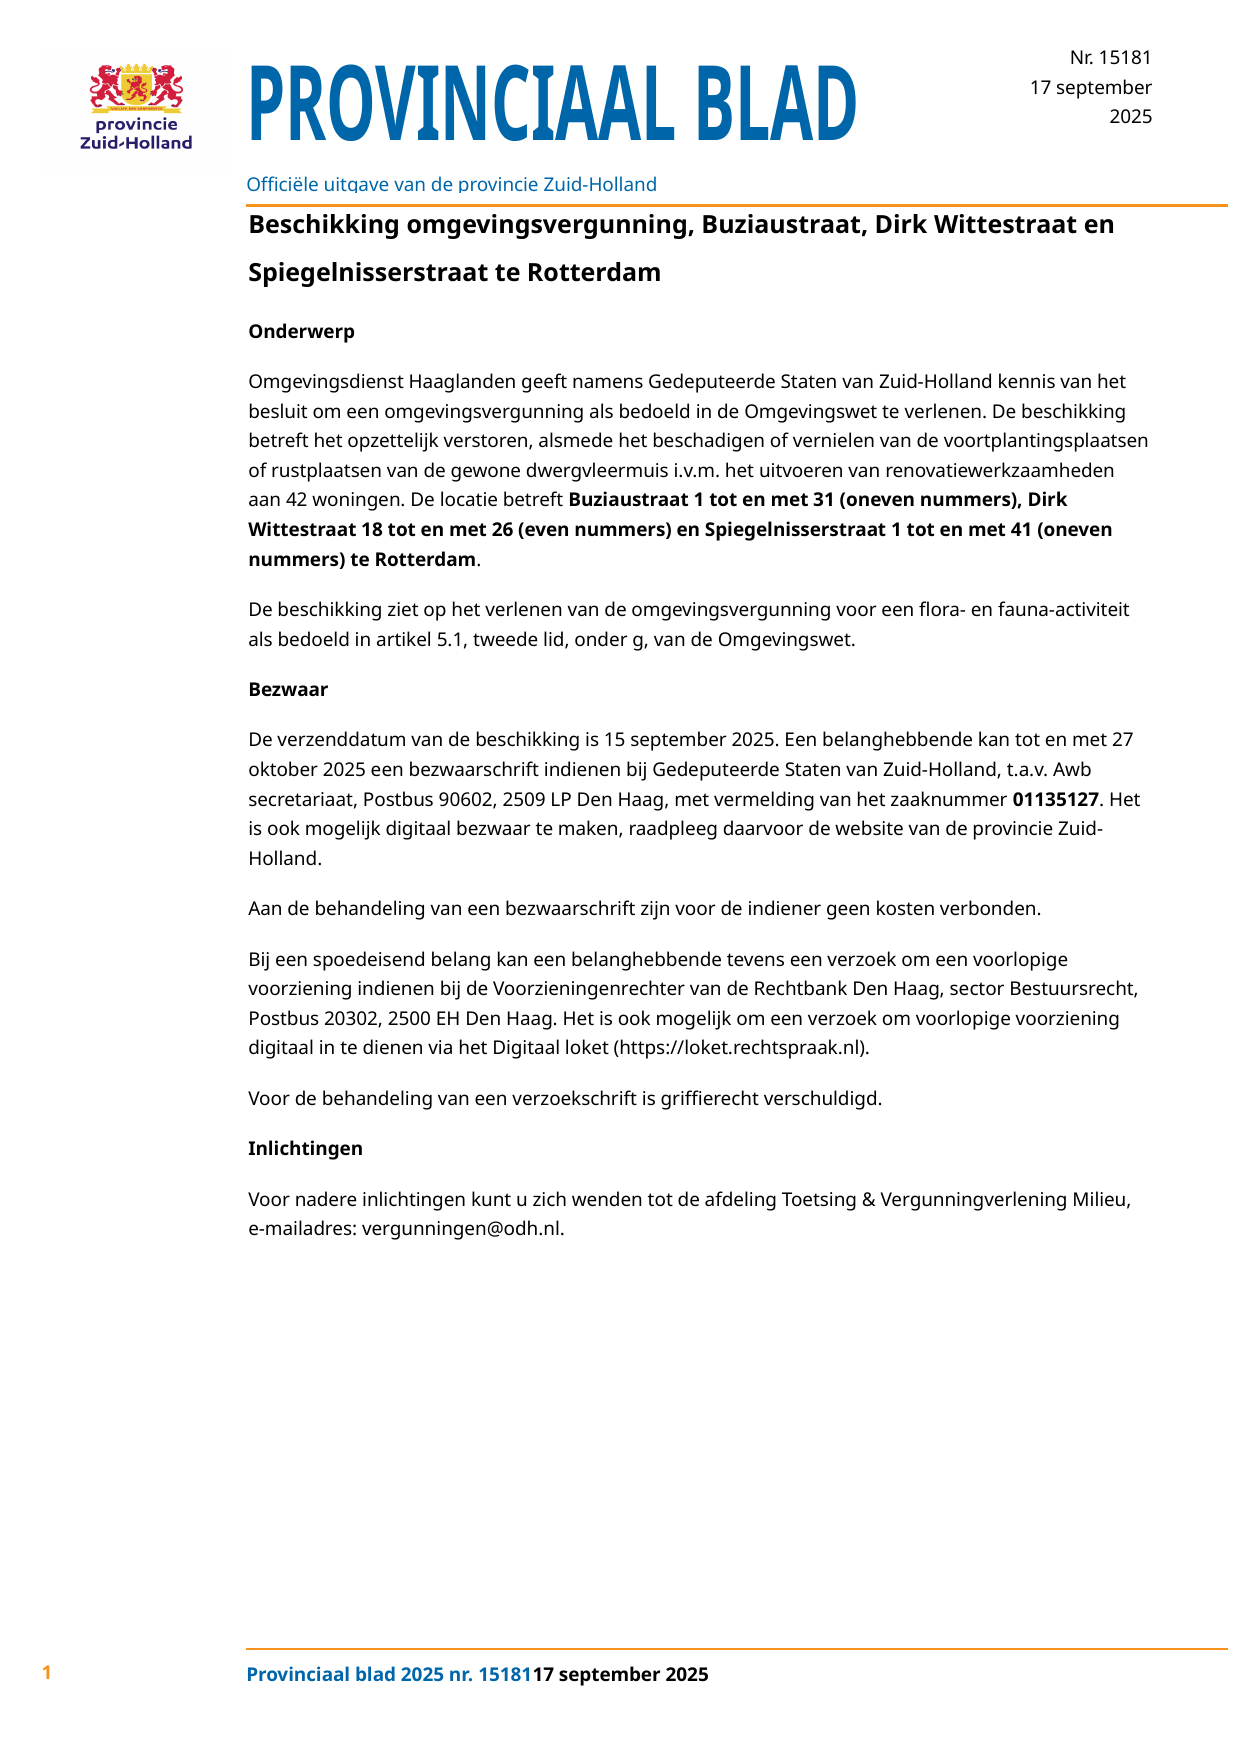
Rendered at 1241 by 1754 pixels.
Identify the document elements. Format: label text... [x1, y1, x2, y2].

text Voor nadere inlichtingen kunt u zich wenden tot de afdeling Toetsing & Vergunningverlening Milieu, e-mailadres: vergunningen@odh.nl. [248, 1186, 1152, 1241]
text Voor de behandeling van een verzoekschrift is griffierecht verschuldigd. [248, 1085, 1152, 1111]
text Omgevingsdienst Haaglanden geeft namens Gedeputeerde Staten van Zuid-Holland kennis van het besluit om een omgevingsvergunning als bedoeld in de Omgevingswet te verlenen. De beschikking betreft het opzettelijk verstoren, alsmede het beschadigen of vernielen van de voortplantingsplaatsen of rustplaatsen van de gewone dwergvleermuis i.v.m. het uitvoeren van renovatiewerkzaamheden aan 42 woningen. De locatie betreft Buziaustraat 1 tot en met 31 (oneven nummers), Dirk Wittestraat 18 tot en met 26 (even nummers) en Spiegelnisserstraat 1 tot en met 41 (oneven nummers) te Rotterdam. [248, 368, 1152, 572]
text Bij een spoedeisend belang kan een belanghebbende tevens een verzoek om een voorlopige voorziening indienen bij de Voorzieningenrechter van de Rechtbank Den Haag, sector Bestuursrecht, Postbus 20302, 2500 EH Den Haag. Het is ook mogelijk om een verzoek om voorlopige voorziening digitaal in te dienen via het Digitaal loket (https://loket.rechtspraak.nl). [248, 946, 1152, 1060]
text Onderwerp [248, 318, 1152, 344]
picture [41, 47, 231, 172]
text Beschikking omgevingsvergunning, Buziaustraat, Dirk Wittestraat en Spiegelnisserstraat te Rotterdam [248, 207, 1152, 288]
text Inlichtingen [248, 1135, 1152, 1161]
text Bezwaar [248, 676, 1152, 702]
text De verzenddatum van de beschikking is 15 september 2025. Een belanghebbende kan tot en met 27 oktober 2025 een bezwaarschrift indienen bij Gedeputeerde Staten van Zuid-Holland, t.a.v. Awb secretariaat, Postbus 90602, 2509 LP Den Haag, met vermelding van het zaaknummer 01135127. Het is ook mogelijk digitaal bezwaar te maken, raadpleeg daarvoor de website van de provincie Zuid-Holland. [248, 727, 1152, 871]
text Aan de behandeling van een bezwaarschrift zijn voor de indiener geen kosten verbonden. [248, 895, 1152, 921]
text De beschikking ziet op het verlenen van de omgevingsvergunning voor een flora- en fauna-activiteit als bedoeld in artikel 5.1, tweede lid, onder g, van de Omgevingswet. [248, 596, 1152, 652]
